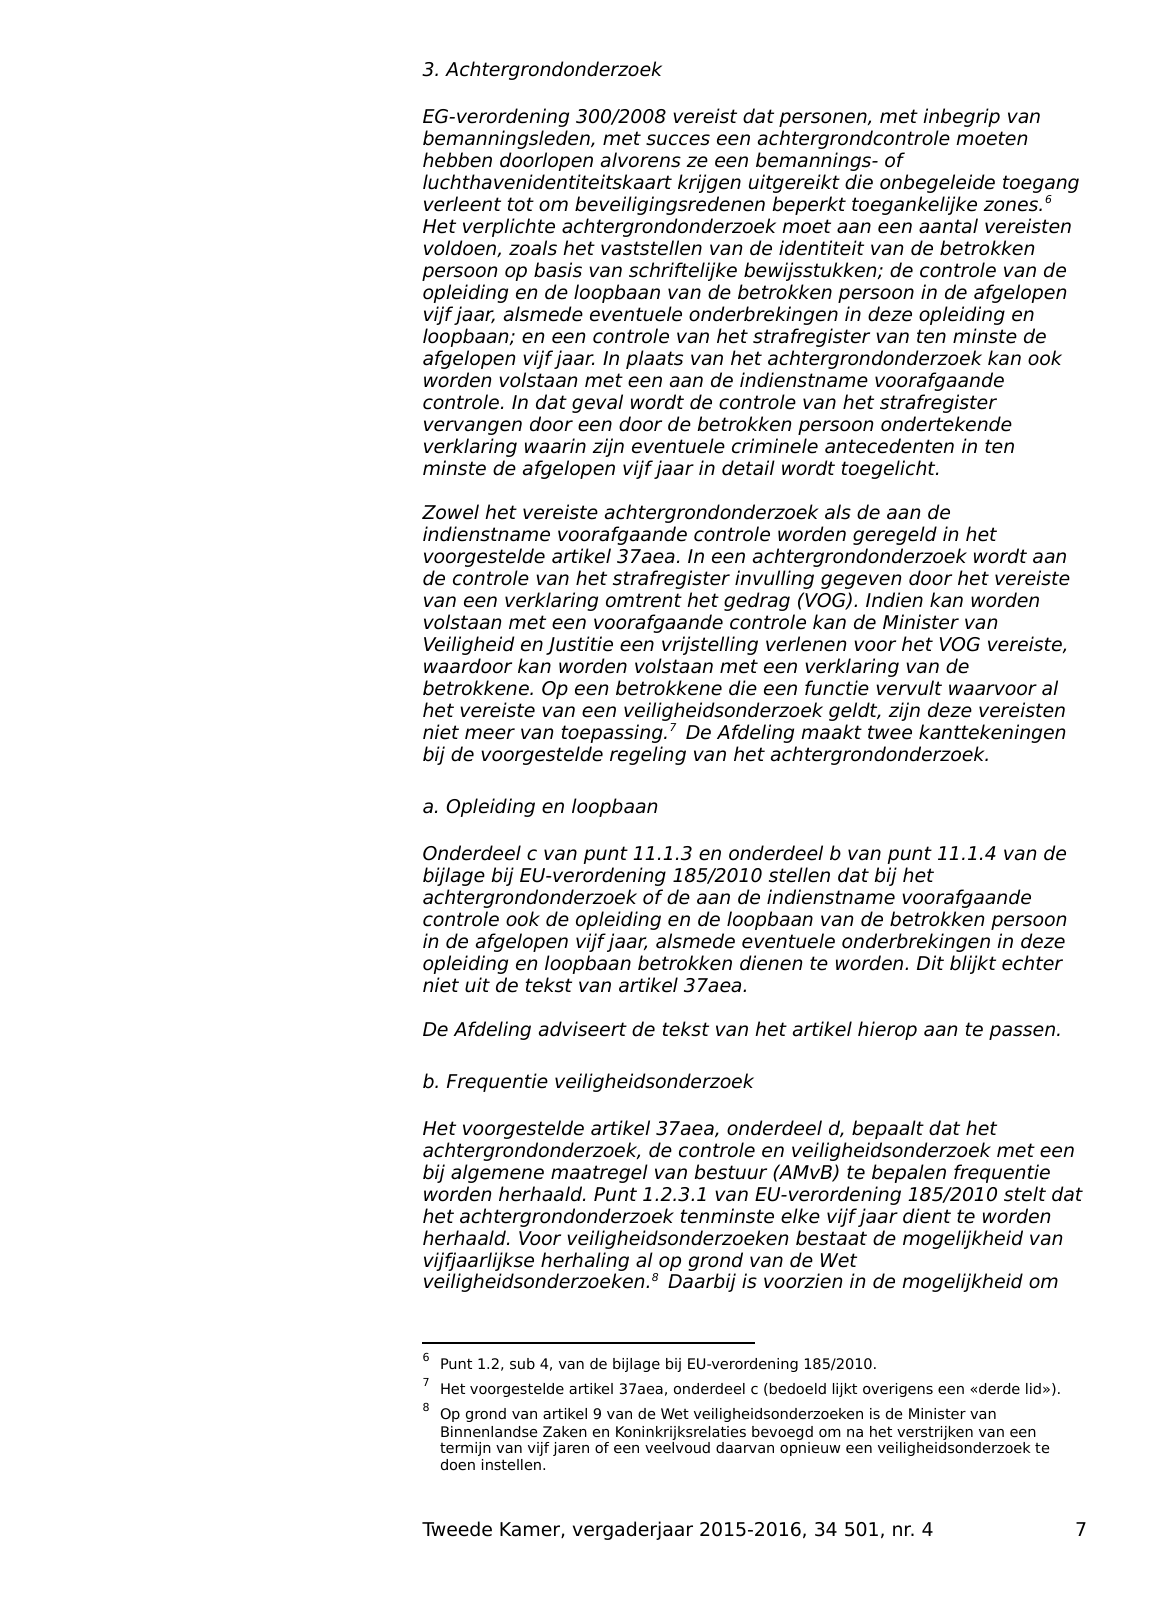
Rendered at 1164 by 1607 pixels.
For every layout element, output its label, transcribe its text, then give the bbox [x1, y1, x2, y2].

text Het voorgestelde artikel 37aea, onderdeel c (bedoeld lijkt overigens een «derde lid»). [422, 1377, 1087, 1399]
subtitle a. Opleiding en loopbaan [422, 796, 1087, 818]
text Punt 1.2, sub 4, van de bijlage bij EU-verordening 185/2010. [422, 1352, 1087, 1374]
text Onderdeel c van punt 11.1.3 en onderdeel b van punt 11.1.4 van de bijlage bij EU-verordening 185/2010 stellen dat bij het achtergrondonderzoek of de aan de indienstname voorafgaande controle ook de opleiding en de loopbaan van de betrokken persoon in de afgelopen vijf jaar, alsmede eventuele onderbrekingen in deze opleiding en loopbaan betrokken dienen te worden. Dit blijkt echter niet uit de tekst van artikel 37aea. [422, 843, 1087, 996]
text Op grond van artikel 9 van de Wet veiligheidsonderzoeken is de Minister van Binnenlandse Zaken en Koninkrijksrelaties bevoegd om na het verstrijken van een termijn van vijf jaren of een veelvoud daarvan opnieuw een veiligheidsonderzoek te doen instellen. [422, 1402, 1087, 1474]
text Het voorgestelde artikel 37aea, onderdeel d, bepaalt dat het achtergrondonderzoek, de controle en veiligheidsonderzoek met een bij algemene maatregel van bestuur (AMvB) te bepalen frequentie worden herhaald. Punt 1.2.3.1 van EU-verordening 185/2010 stelt dat het achtergrondonderzoek tenminste elke vijf jaar dient te worden herhaald. Voor veiligheidsonderzoeken bestaat de mogelijkheid van vijfjaarlijkse herhaling al op grond van de Wet veiligheidsonderzoeken. Daarbij is voorzien in de mogelijkheid om [422, 1118, 1087, 1293]
subtitle b. Frequentie veiligheidsonderzoek [422, 1071, 1087, 1093]
text De Afdeling adviseert de tekst van het artikel hierop aan te passen. [422, 1019, 1087, 1041]
text Zowel het vereiste achtergrondonderzoek als de aan de indienstname voorafgaande controle worden geregeld in het voorgestelde artikel 37aea. In een achtergrondonderzoek wordt aan de controle van het strafregister invulling gegeven door het vereiste van een verklaring omtrent het gedrag (VOG). Indien kan worden volstaan met een voorafgaande controle kan de Minister van Veiligheid en Justitie een vrijstelling verlenen voor het VOG vereiste, waardoor kan worden volstaan met een verklaring van de betrokkene. Op een betrokkene die een functie vervult waarvoor al het vereiste van een veiligheidsonderzoek geldt, zijn deze vereisten niet meer van toepassing. De Afdeling maakt twee kanttekeningen bij de voorgestelde regeling van het achtergrondonderzoek. [422, 502, 1087, 766]
subtitle 3. Achtergrondonderzoek [422, 59, 1087, 81]
text EG-verordening 300/2008 vereist dat personen, met inbegrip van bemanningsleden, met succes een achtergrondcontrole moeten hebben doorlopen alvorens ze een bemannings- of luchthavenidentiteitskaart krijgen uitgereikt die onbegeleide toegang verleent tot om beveiligingsredenen beperkt toegankelijke zones. Het verplichte achtergrondonderzoek moet aan een aantal vereisten voldoen, zoals het vaststellen van de identiteit van de betrokken persoon op basis van schriftelijke bewijsstukken; de controle van de opleiding en de loopbaan van de betrokken persoon in de afgelopen vijf jaar, alsmede eventuele onderbrekingen in deze opleiding en loopbaan; en een controle van het strafregister van ten minste de afgelopen vijf jaar. In plaats van het achtergrondonderzoek kan ook worden volstaan met een aan de indienstname voorafgaande controle. In dat geval wordt de controle van het strafregister vervangen door een door de betrokken persoon ondertekende verklaring waarin zijn eventuele criminele antecedenten in ten minste de afgelopen vijf jaar in detail wordt toegelicht. [422, 106, 1087, 480]
